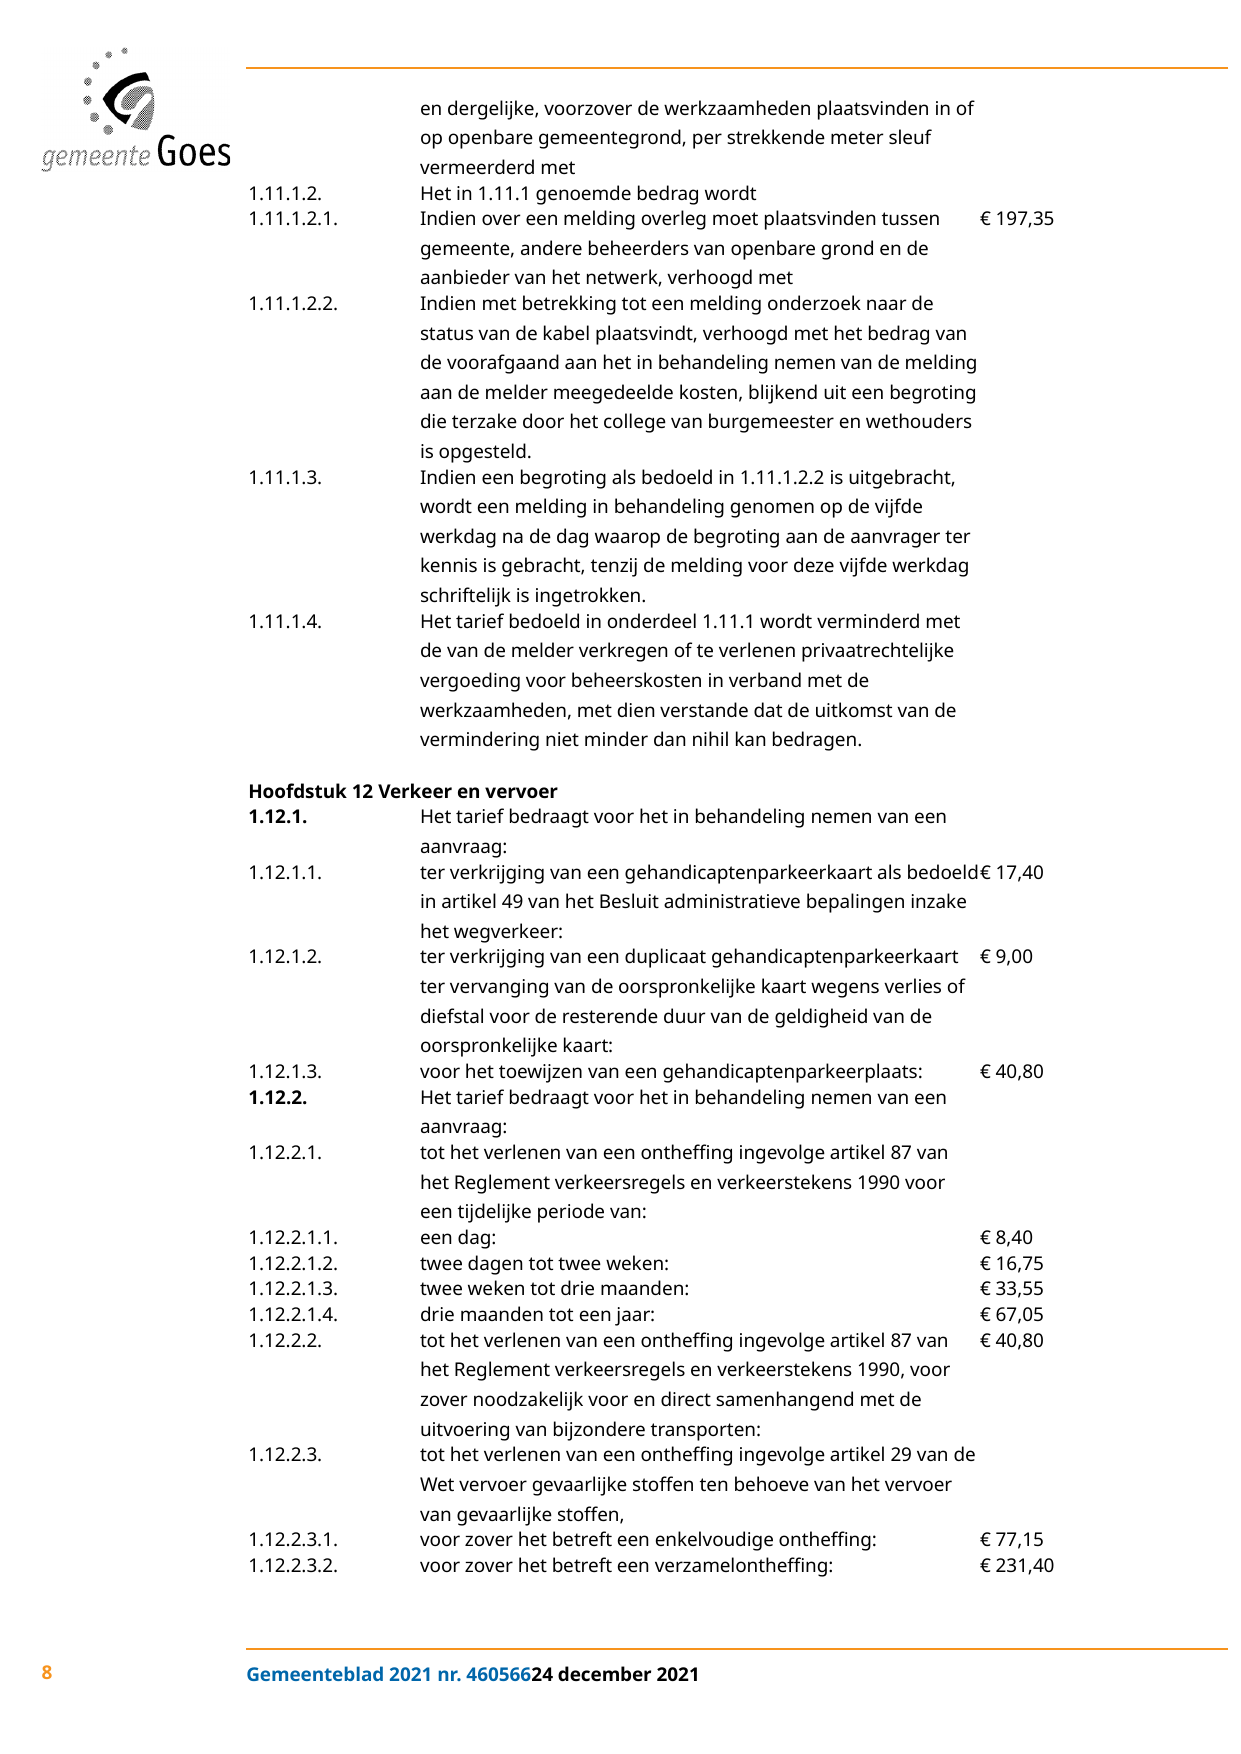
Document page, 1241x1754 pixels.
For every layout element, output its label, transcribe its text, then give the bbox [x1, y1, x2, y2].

table_cell Het tarief bedraagt voor het in behandeling nemen van een aanvraag: [420, 1084, 980, 1139]
table_cell voor zover het betreft een verzamelontheffing: [420, 1552, 980, 1578]
table_cell [980, 95, 1152, 180]
table_cell 1.12.2.3.1. [248, 1526, 420, 1552]
table_cell [980, 752, 1152, 778]
table_cell € 197,35 [980, 205, 1152, 290]
table_cell ter verkrijging van een duplicaat gehandicaptenparkeerkaart ter vervanging van de oorspronkelijke kaart wegens verlies of diefstal voor de resterende duur van de geldigheid van de oorspronkelijke kaart: [420, 944, 980, 1058]
table_cell [980, 1084, 1152, 1139]
table_cell [980, 1578, 1152, 1604]
table_cell Het tarief bedoeld in onderdeel 1.11.1 wordt verminderd met de van de melder verkregen of te verlenen privaatrechtelijke vergoeding voor beheerskosten in verband met de werkzaamheden, met dien verstande dat de uitkomst van de vermindering niet minder dan nihil kan bedragen. [420, 608, 980, 752]
table_cell [248, 95, 420, 180]
table_cell [420, 1578, 980, 1604]
table_cell Indien met betrekking tot een melding onderzoek naar de status van de kabel plaatsvindt, verhoogd met het bedrag van de voorafgaand aan het in behandeling nemen van de melding aan de melder meegedeelde kosten, blijkend uit een begroting die terzake door het college van burgemeester en wethouders is opgesteld. [420, 290, 980, 464]
table_cell € 77,15 [980, 1526, 1152, 1552]
table_cell voor het toewijzen van een gehandicaptenparkeerplaats: [420, 1058, 980, 1084]
table_cell 1.12.2.1.1. [248, 1224, 420, 1250]
table_cell voor zover het betreft een enkelvoudige ontheffing: [420, 1526, 980, 1552]
table_cell [980, 290, 1152, 464]
table_cell twee dagen tot twee weken: [420, 1250, 980, 1276]
table_cell [980, 464, 1152, 608]
table_cell 1.11.1.3. [248, 464, 420, 608]
table_cell [248, 752, 420, 778]
table_cell een dag: [420, 1224, 980, 1250]
table_cell € 9,00 [980, 944, 1152, 1058]
table_cell 1.12.2.1. [248, 1139, 420, 1224]
table_cell € 17,40 [980, 859, 1152, 944]
table_cell en dergelijke, voorzover de werkzaamheden plaatsvinden in of op openbare gemeentegrond, per strekkende meter sleuf vermeerderd met [420, 95, 980, 180]
table_cell Indien een begroting als bedoeld in 1.11.1.2.2 is uitgebracht, wordt een melding in behandeling genomen op de vijfde werkdag na de dag waarop de begroting aan de aanvrager ter kennis is gebracht, tenzij de melding voor deze vijfde werkdag schriftelijk is ingetrokken. [420, 464, 980, 608]
table_cell 1.12.1.1. [248, 859, 420, 944]
table_cell [980, 804, 1152, 859]
table_cell 1.12.2.1.4. [248, 1301, 420, 1327]
table_cell € 8,40 [980, 1224, 1152, 1250]
table_cell 1.12.1.3. [248, 1058, 420, 1084]
table_cell 1.12.2.3.2. [248, 1552, 420, 1578]
table_cell [420, 752, 980, 778]
table_cell Het tarief bedraagt voor het in behandeling nemen van een aanvraag: [420, 804, 980, 859]
table_cell € 40,80 [980, 1327, 1152, 1442]
table_cell 1.12.2. [248, 1084, 420, 1139]
table_cell € 33,55 [980, 1276, 1152, 1301]
table_cell € 40,80 [980, 1058, 1152, 1084]
table_cell tot het verlenen van een ontheffing ingevolge artikel 87 van het Reglement verkeersregels en verkeerstekens 1990 voor een tijdelijke periode van: [420, 1139, 980, 1224]
table_cell 1.12.1. [248, 804, 420, 859]
picture [41, 47, 231, 172]
table_cell tot het verlenen van een ontheffing ingevolge artikel 29 van de Wet vervoer gevaarlijke stoffen ten behoeve van het vervoer van gevaarlijke stoffen, [420, 1442, 980, 1526]
table_cell tot het verlenen van een ontheffing ingevolge artikel 87 van het Reglement verkeersregels en verkeerstekens 1990, voor zover noodzakelijk voor en direct samenhangend met de uitvoering van bijzondere transporten: [420, 1327, 980, 1442]
table_cell [980, 1442, 1152, 1526]
table_cell € 16,75 [980, 1250, 1152, 1276]
table_cell [980, 180, 1152, 205]
table_cell 1.12.1.2. [248, 944, 420, 1058]
table_cell [980, 608, 1152, 752]
table_cell € 231,40 [980, 1552, 1152, 1578]
table_cell ter verkrijging van een gehandicaptenparkeerkaart als bedoeld in artikel 49 van het Besluit administratieve bepalingen inzake het wegverkeer: [420, 859, 980, 944]
table_cell 1.12.2.1.2. [248, 1250, 420, 1276]
table_cell 1.12.2.1.3. [248, 1276, 420, 1301]
table_cell drie maanden tot een jaar: [420, 1301, 980, 1327]
table_cell Hoofdstuk 12 Verkeer en vervoer [248, 778, 1152, 803]
table_cell Indien over een melding overleg moet plaatsvinden tussen gemeente, andere beheerders van openbare grond en de aanbieder van het netwerk, verhoogd met [420, 205, 980, 290]
table_cell twee weken tot drie maanden: [420, 1276, 980, 1301]
table_cell Het in 1.11.1 genoemde bedrag wordt [420, 180, 980, 205]
table_cell [248, 1578, 420, 1604]
table_cell 1.11.1.4. [248, 608, 420, 752]
table_cell € 67,05 [980, 1301, 1152, 1327]
table_cell 1.12.2.2. [248, 1327, 420, 1442]
table_cell 1.11.1.2.2. [248, 290, 420, 464]
table_cell 1.11.1.2. [248, 180, 420, 205]
table_cell [980, 1139, 1152, 1224]
table_cell 1.12.2.3. [248, 1442, 420, 1526]
table_cell 1.11.1.2.1. [248, 205, 420, 290]
